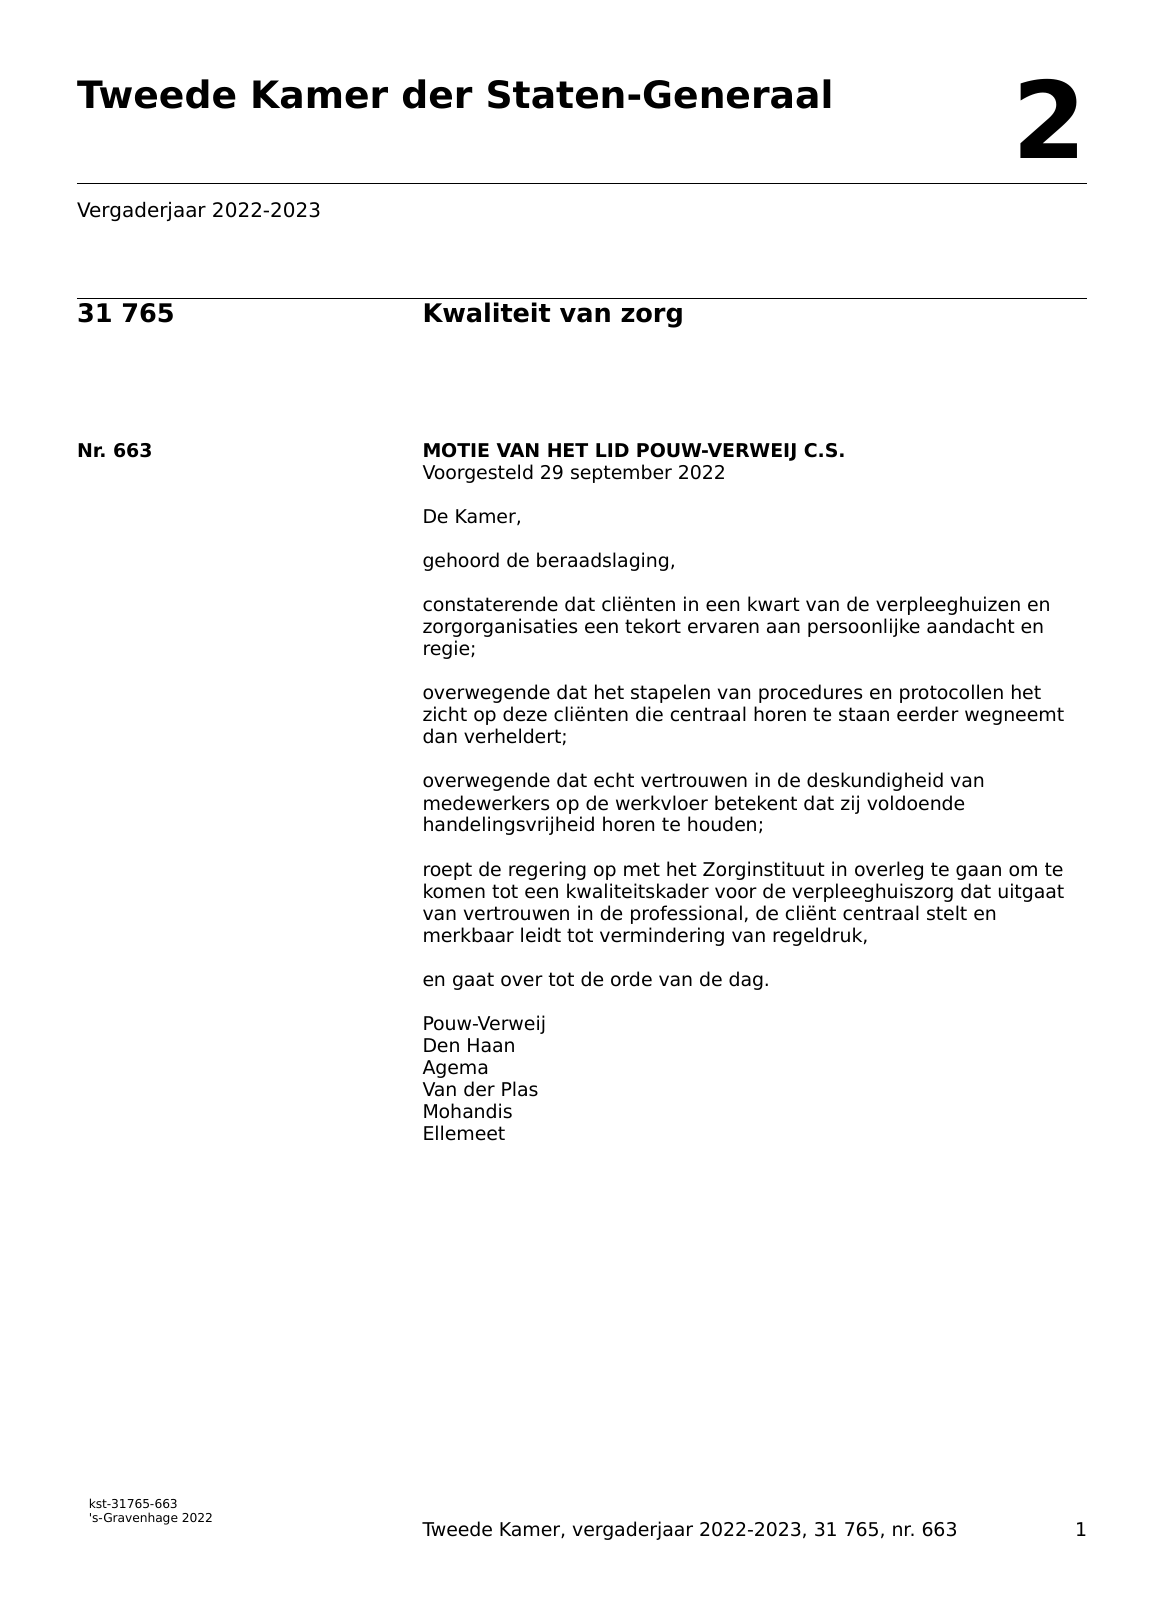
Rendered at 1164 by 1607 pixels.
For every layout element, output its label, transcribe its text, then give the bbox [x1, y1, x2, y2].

text constaterende dat cliënten in een kwart van de verpleeghuizen en zorgorganisaties een tekort ervaren aan persoonlijke aandacht en regie; [422, 594, 1087, 660]
text Van der Plas [422, 1079, 1087, 1101]
text gehoord de beraadslaging, [422, 550, 1087, 572]
text De Kamer, [422, 506, 1087, 528]
text Voorgesteld 29 september 2022 [422, 462, 1087, 484]
subtitle Nr. 663 MOTIE VAN HET LID POUW-VERWEIJ C.S. [77, 440, 1087, 462]
text kst-31765-663 [88, 1497, 323, 1511]
text Den Haan [422, 1035, 1087, 1057]
table_header Tweede Kamer der Staten-Generaal [77, 59, 886, 183]
text 's-Gravenhage 2022 [88, 1511, 323, 1525]
subtitle 31 765 Kwaliteit van zorg [77, 299, 1087, 329]
text en gaat over tot de orde van de dag. [422, 969, 1087, 991]
text roept de regering op met het Zorginstituut in overleg te gaan om te komen tot een kwaliteitskader voor de verpleeghuiszorg dat uitgaat van vertrouwen in de professional, de cliënt centraal stelt en merkbaar leidt tot vermindering van regeldruk, [422, 858, 1087, 946]
text Mohandis [422, 1101, 1087, 1123]
text Agema [422, 1057, 1087, 1079]
table_header 2 [886, 59, 1087, 183]
text Pouw-Verweij [422, 1013, 1087, 1035]
text Ellemeet [422, 1123, 1087, 1145]
text overwegende dat echt vertrouwen in de deskundigheid van medewerkers op de werkvloer betekent dat zij voldoende handelingsvrijheid horen te houden; [422, 770, 1087, 836]
text overwegende dat het stapelen van procedures en protocollen het zicht op deze cliënten die centraal horen te staan eerder wegneemt dan verheldert; [422, 682, 1087, 748]
table_cell Vergaderjaar 2022-2023 [77, 184, 1087, 298]
